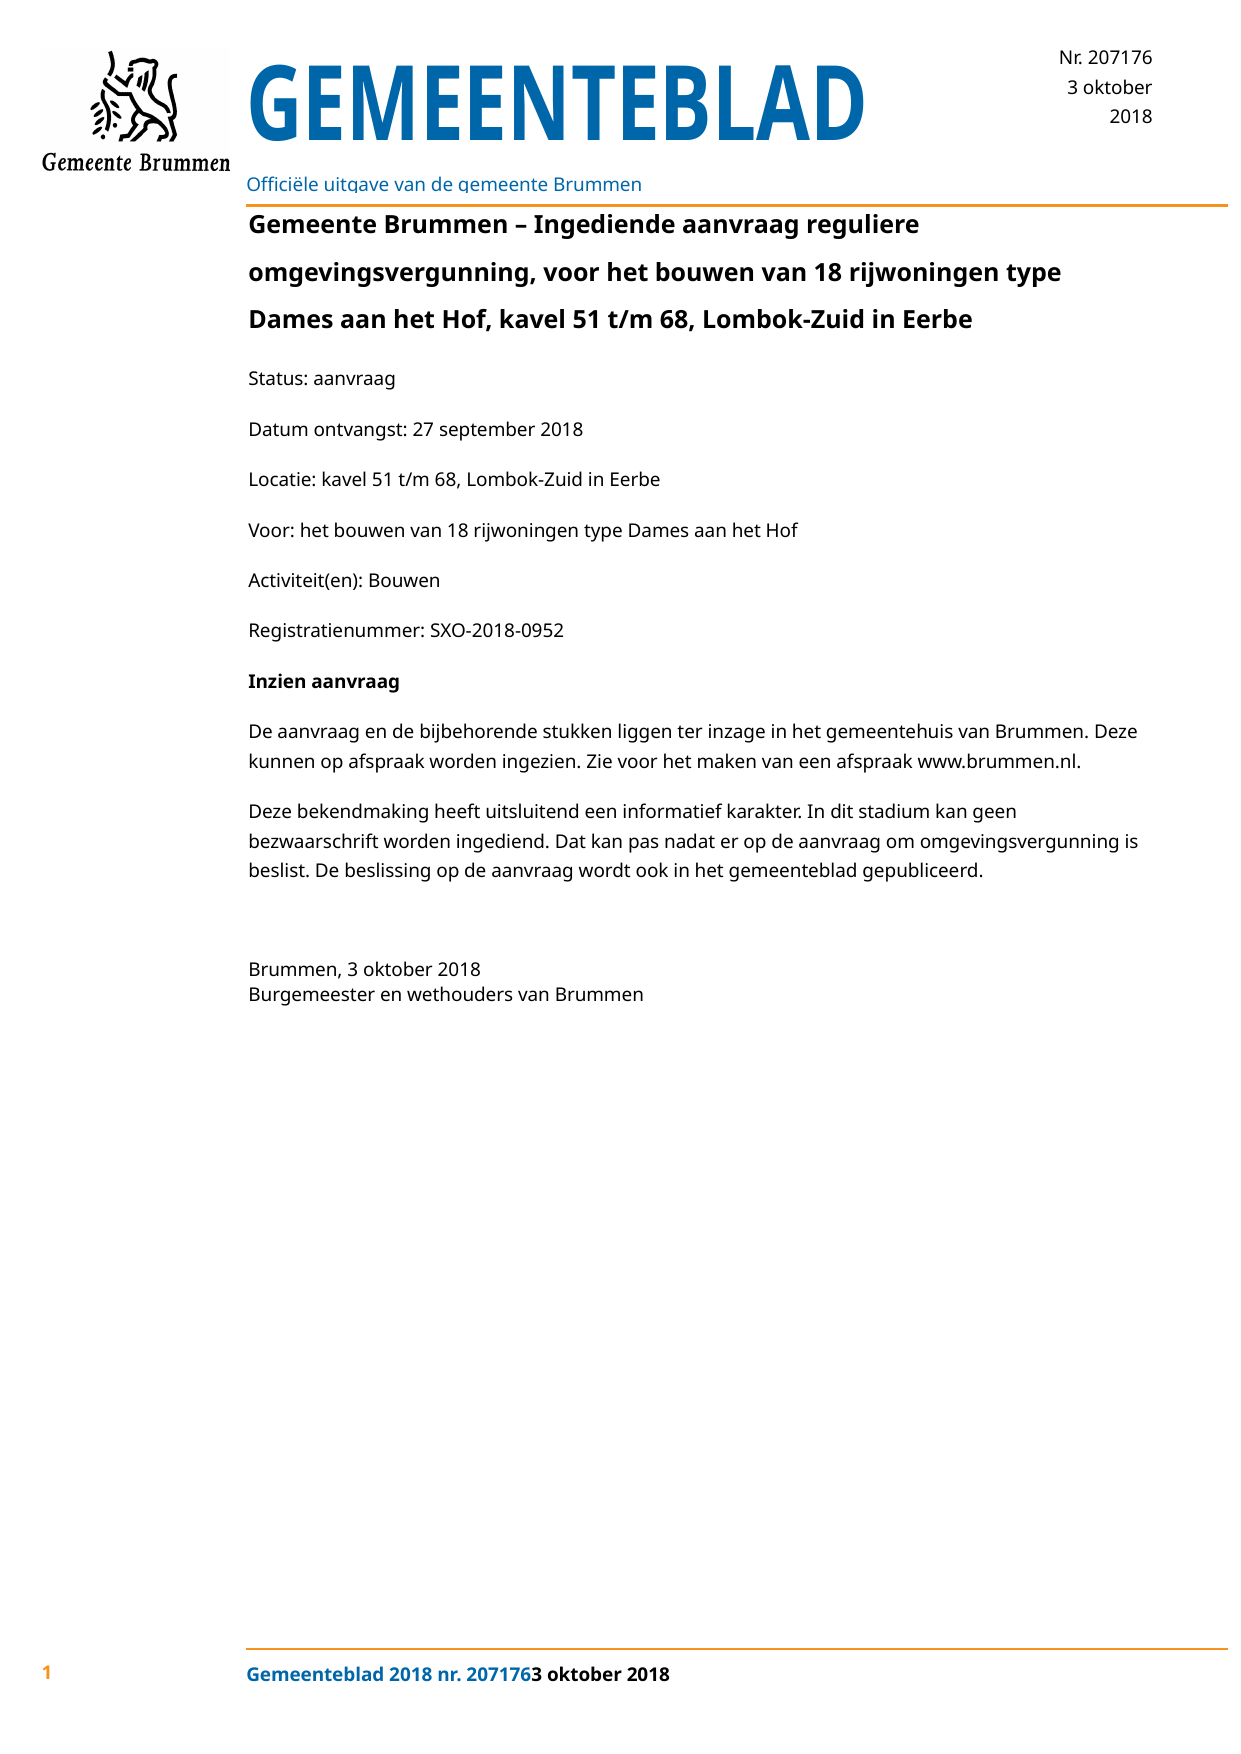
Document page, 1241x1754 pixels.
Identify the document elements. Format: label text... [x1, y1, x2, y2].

text Locatie: kavel 51 t/m 68, Lombok-Zuid in Eerbe [248, 466, 1152, 492]
text Gemeente Brummen – Ingediende aanvraag reguliere omgevingsvergunning, voor het bouwen van 18 rijwoningen type Dames aan het Hof, kavel 51 t/m 68, Lombok-Zuid in Eerbe [248, 207, 1152, 336]
text Deze bekendmaking heeft uitsluitend een informatief karakter. In dit stadium kan geen bezwaarschrift worden ingediend. Dat kan pas nadat er op de aanvraag om omgevingsvergunning is beslist. De beslissing op de aanvraag wordt ook in het gemeenteblad gepubliceerd. [248, 798, 1152, 883]
text Brummen, 3 oktober 2018 [248, 956, 1152, 982]
text Activiteit(en): Bouwen [248, 567, 1152, 593]
text Inzien aanvraag [248, 668, 1152, 694]
text Burgemeester en wethouders van Brummen [248, 982, 1152, 1007]
text De aanvraag en de bijbehorende stukken liggen ter inzage in het gemeentehuis van Brummen. Deze kunnen op afspraak worden ingezien. Zie voor het maken van een afspraak www.brummen.nl. [248, 718, 1152, 774]
picture [41, 47, 231, 172]
text Voor: het bouwen van 18 rijwoningen type Dames aan het Hof [248, 517, 1152, 542]
text Registratienummer: SXO-2018-0952 [248, 618, 1152, 643]
text Datum ontvangst: 27 september 2018 [248, 416, 1152, 442]
text Status: aanvraag [248, 366, 1152, 391]
